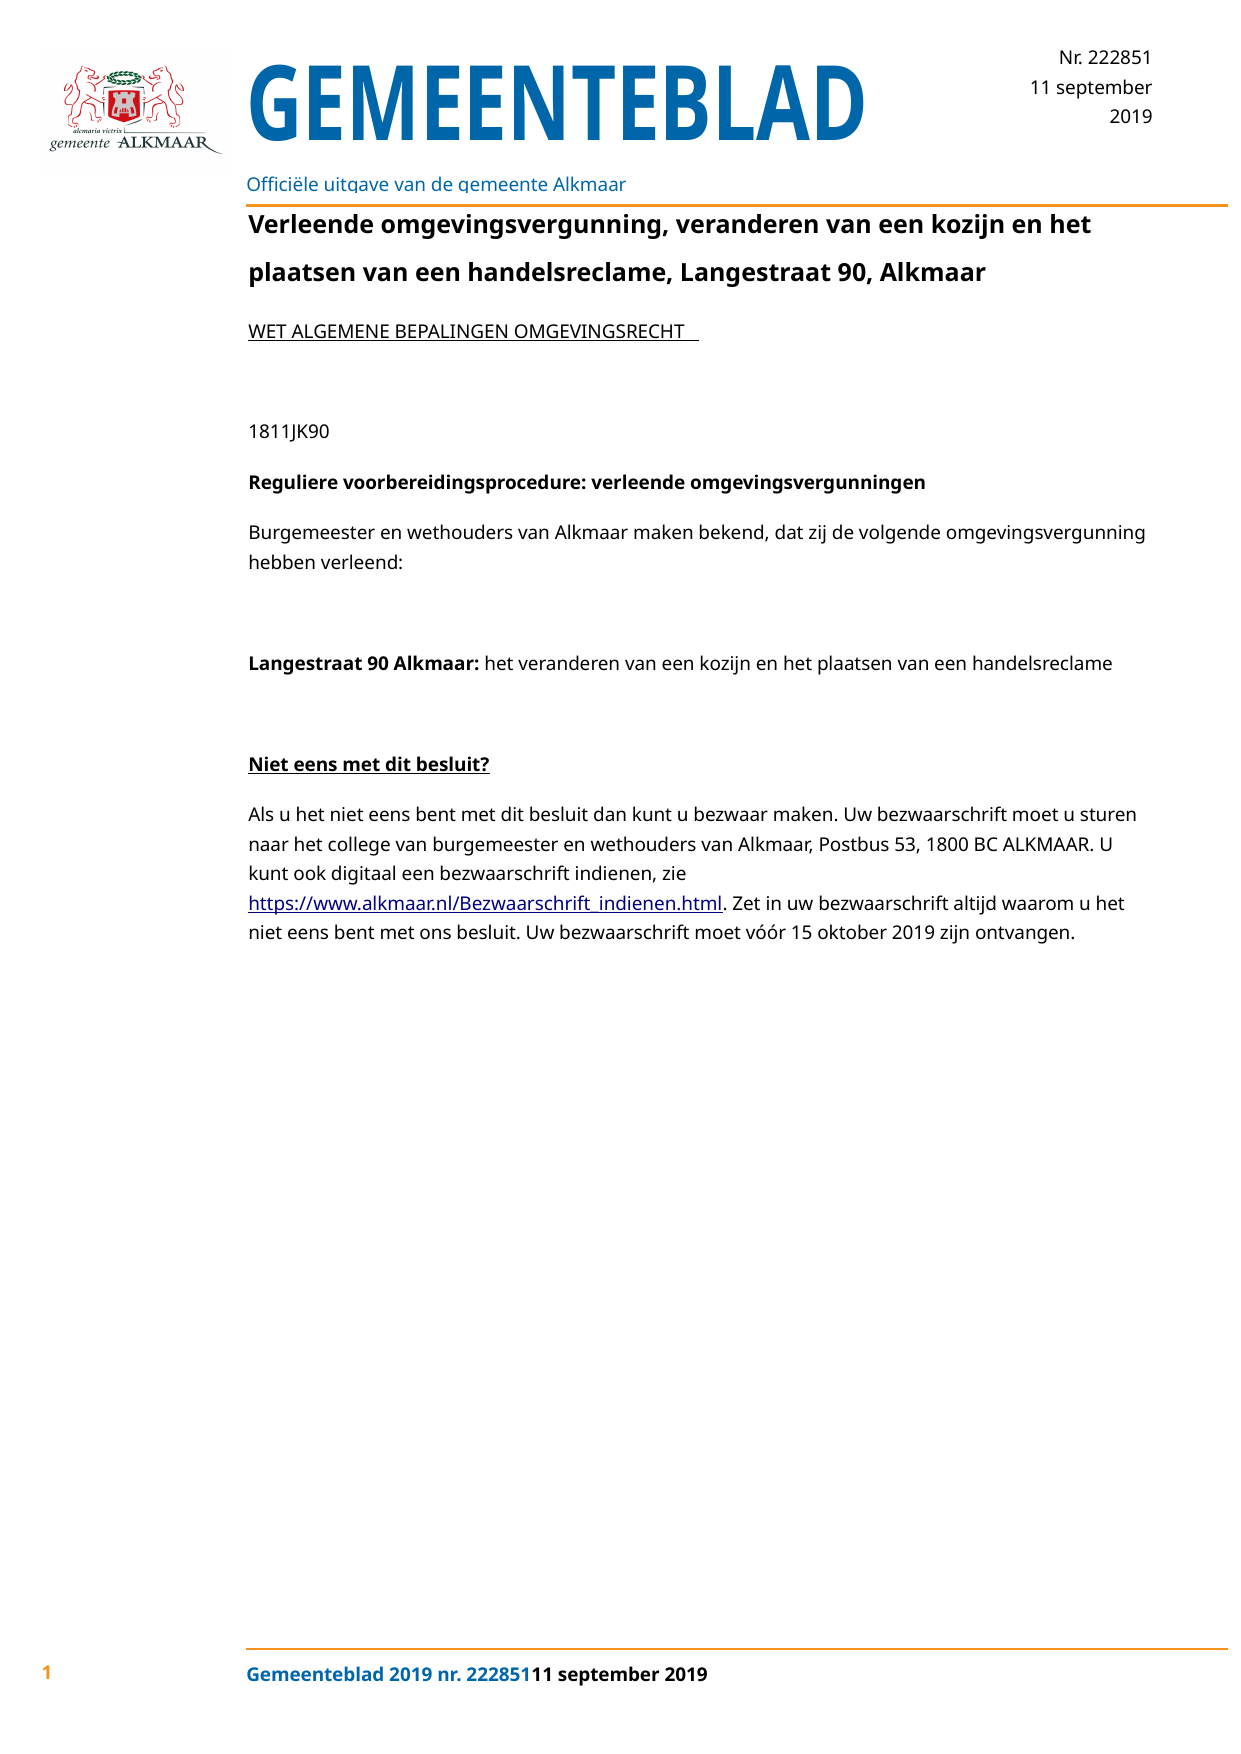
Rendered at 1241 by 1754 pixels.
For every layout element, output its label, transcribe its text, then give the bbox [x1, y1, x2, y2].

picture [41, 47, 231, 172]
text Niet eens met dit besluit? [248, 751, 1152, 777]
text Reguliere voorbereidingsprocedure: verleende omgevingsvergunningen [248, 469, 1152, 495]
text Burgemeester en wethouders van Alkmaar maken bekend, dat zij de volgende omgevingsvergunning hebben verleend: [248, 519, 1152, 575]
text Langestraat 90 Alkmaar: het veranderen van een kozijn en het plaatsen van een handelsreclame [248, 650, 1152, 676]
text Verleende omgevingsvergunning, veranderen van een kozijn en het plaatsen van een handelsreclame, Langestraat 90, Alkmaar [248, 207, 1152, 288]
text 1811JK90 [248, 419, 1152, 444]
text WET ALGEMENE BEPALINGEN OMGEVINGSRECHT [248, 318, 1152, 344]
text Als u het niet eens bent met dit besluit dan kunt u bezwaar maken. Uw bezwaarschrift moet u sturen naar het college van burgemeester en wethouders van Alkmaar, Postbus 53, 1800 BC ALKMAAR. U kunt ook digitaal een bezwaarschrift indienen, zie https://www.alkmaar.nl/Bezwaarschrift_indienen.html. Zet in uw bezwaarschrift altijd waarom u het niet eens bent met ons besluit. Uw bezwaarschrift moet vóór 15 oktober 2019 zijn ontvangen. [248, 801, 1152, 945]
